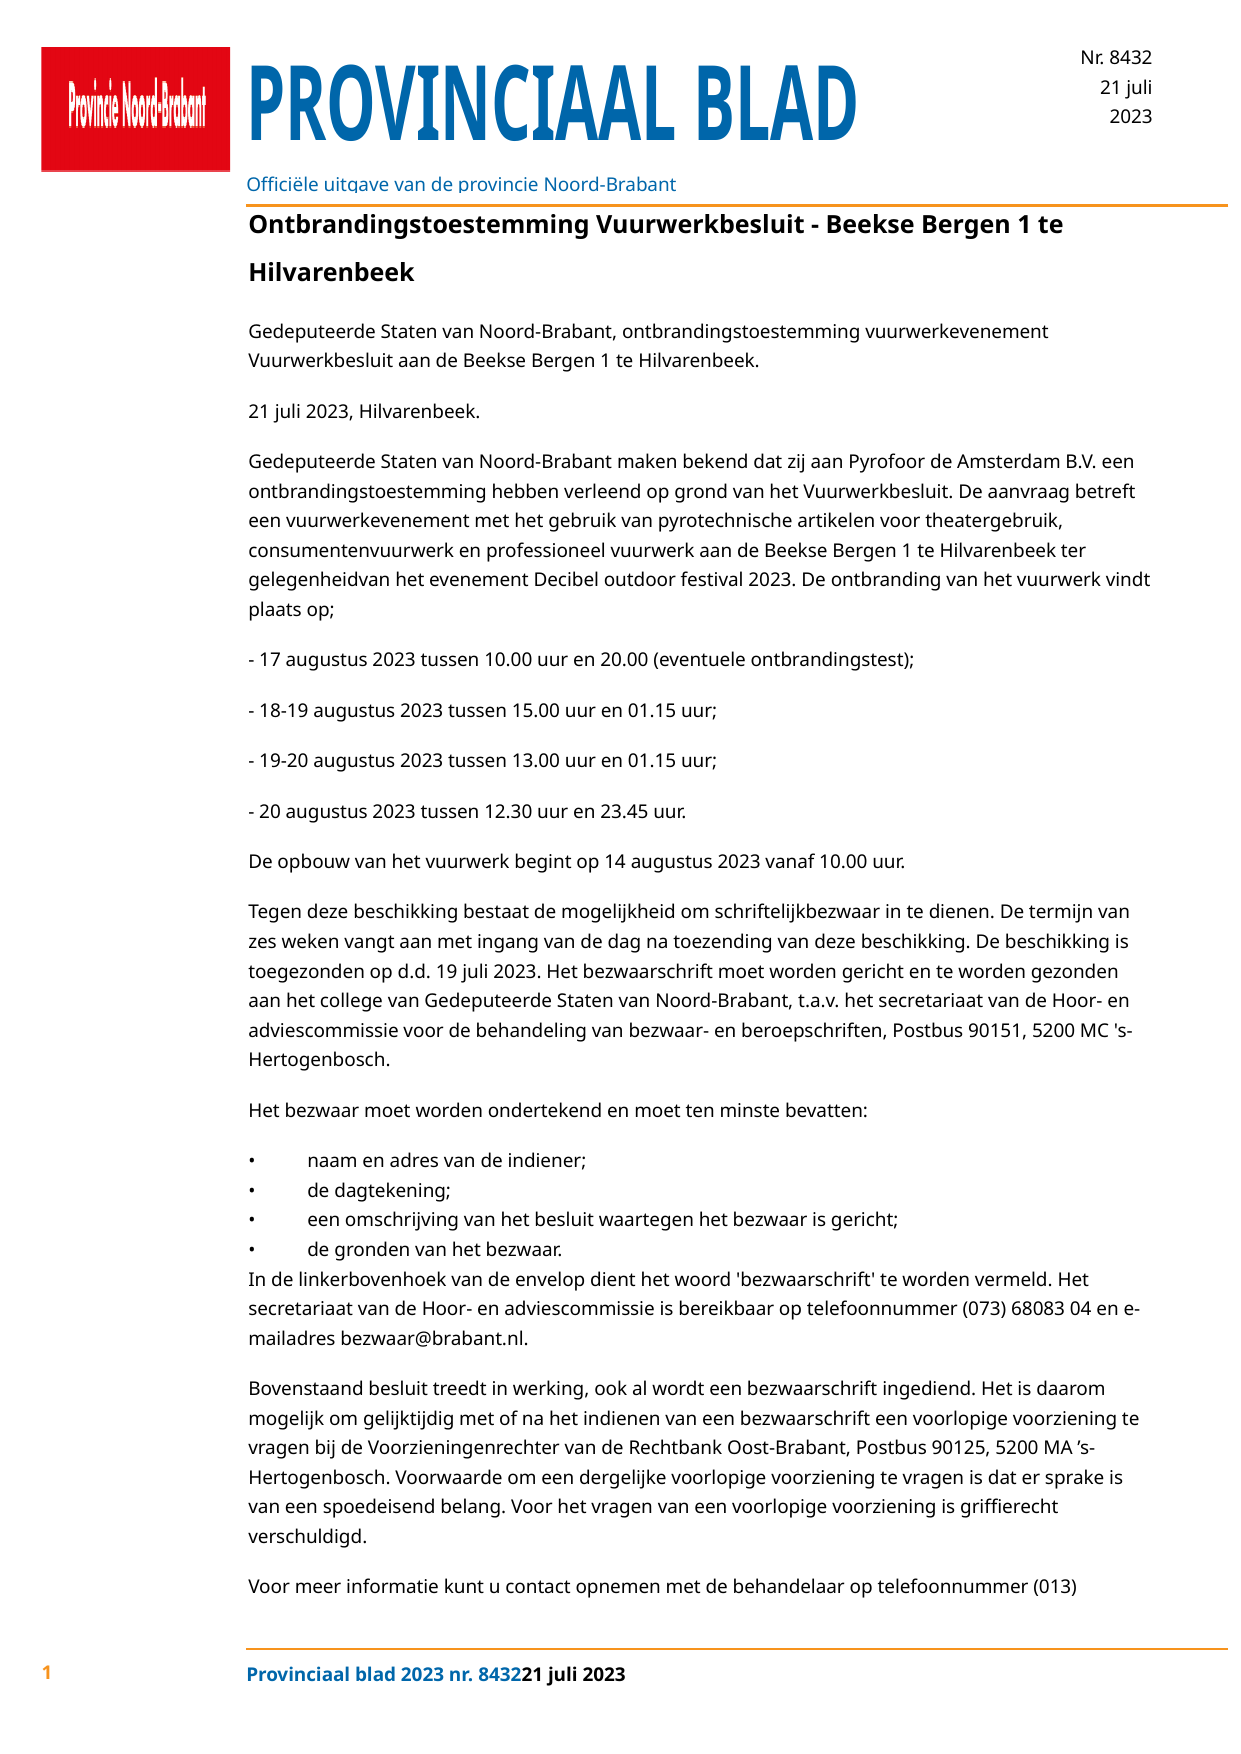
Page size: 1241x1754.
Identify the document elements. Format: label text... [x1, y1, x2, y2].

text - 18-19 augustus 2023 tussen 15.00 uur en 01.15 uur; [248, 697, 1152, 723]
list de dagtekening; [248, 1177, 1152, 1203]
picture [41, 47, 231, 172]
text Tegen deze beschikking bestaat de mogelijkheid om schriftelijkbezwaar in te dienen. De termijn van zes weken vangt aan met ingang van de dag na toezending van deze beschikking. De beschikking is toegezonden op d.d. 19 juli 2023. Het bezwaarschrift moet worden gericht en te worden gezonden aan het college van Gedeputeerde Staten van Noord-Brabant, t.a.v. het secretariaat van de Hoor- en adviescommissie voor de behandeling van bezwaar- en beroepschriften, Postbus 90151, 5200 MC 's-Hertogenbosch. [248, 899, 1152, 1072]
text Het bezwaar moet worden ondertekend en moet ten minste bevatten: [248, 1097, 1152, 1123]
list de gronden van het bezwaar. [248, 1236, 1152, 1262]
list een omschrijving van het besluit waartegen het bezwaar is gericht; [248, 1207, 1152, 1232]
text 21 juli 2023, Hilvarenbeek. [248, 398, 1152, 424]
text Bovenstaand besluit treedt in werking, ook al wordt een bezwaarschrift ingediend. Het is daarom mogelijk om gelijktijdig met of na het indienen van een bezwaarschrift een voorlopige voorziening te vragen bij de Voorzieningenrechter van de Rechtbank Oost-Brabant, Postbus 90125, 5200 MA ’s-Hertogenbosch. Voorwaarde om een dergelijke voorlopige voorziening te vragen is dat er sprake is van een spoedeisend belang. Voor het vragen van een voorlopige voorziening is griffierecht verschuldigd. [248, 1375, 1152, 1549]
text Gedeputeerde Staten van Noord-Brabant, ontbrandingstoestemming vuurwerkevenement Vuurwerkbesluit aan de Beekse Bergen 1 te Hilvarenbeek. [248, 318, 1152, 373]
text - 19-20 augustus 2023 tussen 13.00 uur en 01.15 uur; [248, 747, 1152, 773]
text In de linkerbovenhoek van de envelop dient het woord 'bezwaarschrift' te worden vermeld. Het secretariaat van de Hoor- en adviescommissie is bereikbaar op telefoonnummer (073) 68083 04 en e-mailadres bezwaar@brabant.nl. [248, 1266, 1152, 1351]
text Ontbrandingstoestemming Vuurwerkbesluit - Beekse Bergen 1 te Hilvarenbeek [248, 207, 1152, 288]
text Voor meer informatie kunt u contact opnemen met de behandelaar op telefoonnummer (013) [248, 1574, 1152, 1599]
text - 17 augustus 2023 tussen 10.00 uur en 20.00 (eventuele ontbrandingstest); [248, 647, 1152, 672]
text - 20 augustus 2023 tussen 12.30 uur en 23.45 uur. [248, 798, 1152, 824]
text Gedeputeerde Staten van Noord-Brabant maken bekend dat zij aan Pyrofoor de Amsterdam B.V. een ontbrandingstoestemming hebben verleend op grond van het Vuurwerkbesluit. De aanvraag betreft een vuurwerkevenement met het gebruik van pyrotechnische artikelen voor theatergebruik, consumentenvuurwerk en professioneel vuurwerk aan de Beekse Bergen 1 te Hilvarenbeek ter gelegenheidvan het evenement Decibel outdoor festival 2023. De ontbranding van het vuurwerk vindt plaats op; [248, 448, 1152, 622]
list naam en adres van de indiener; [248, 1147, 1152, 1173]
text De opbouw van het vuurwerk begint op 14 augustus 2023 vanaf 10.00 uur. [248, 848, 1152, 874]
